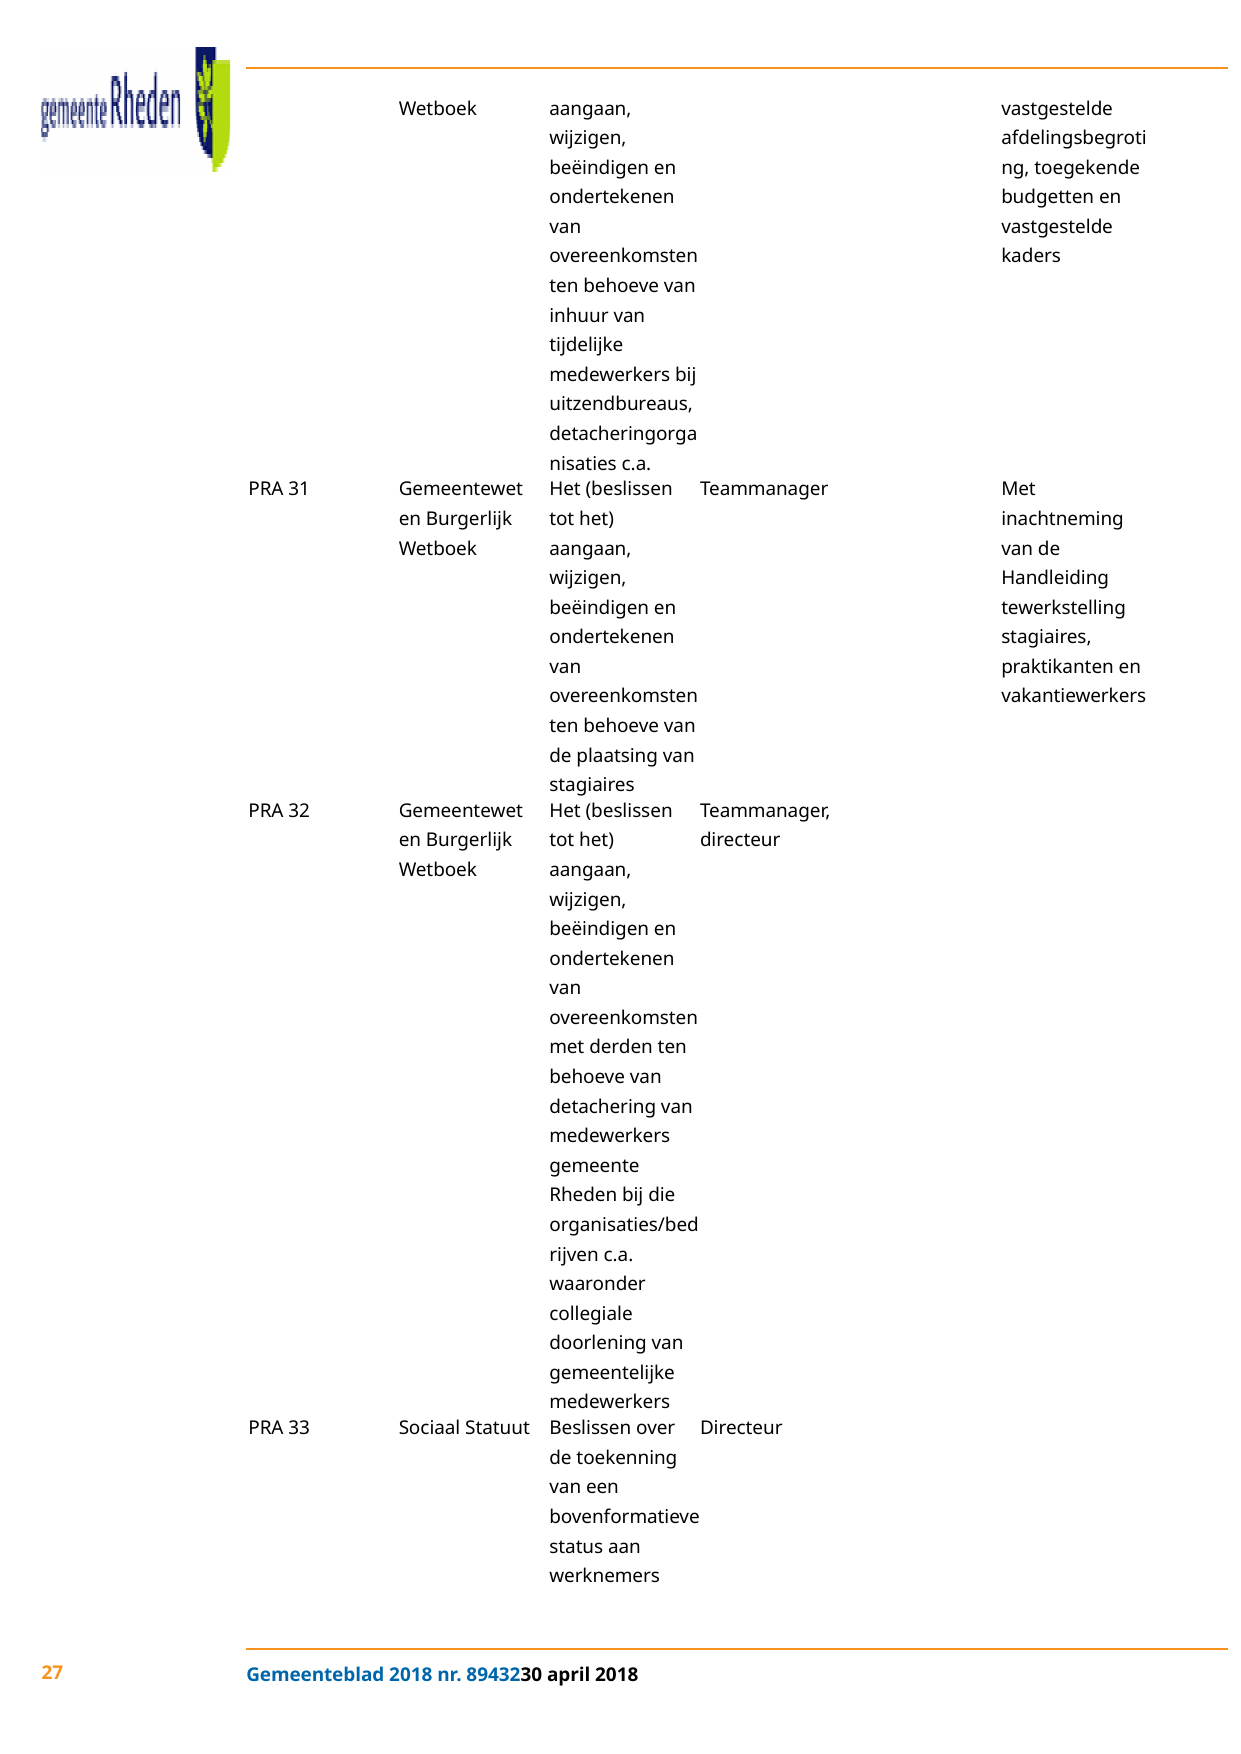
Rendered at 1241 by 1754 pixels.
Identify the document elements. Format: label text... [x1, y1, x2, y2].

table_cell [1001, 1415, 1152, 1588]
table_cell Het (beslissen tot het) aangaan, wijzigen, beëindigen en ondertekenen van overeenkomsten ten behoeve van de plaatsing van stagiaires [549, 476, 700, 797]
table_cell [850, 95, 1001, 476]
table_cell Directeur [700, 1415, 850, 1588]
picture [41, 47, 231, 172]
table_cell Sociaal Statuut [399, 1415, 549, 1588]
table_cell vastgestelde afdelingsbegroting, toegekende budgetten en vastgestelde kaders [1001, 95, 1152, 476]
table_cell PRA 33 [248, 1415, 398, 1588]
table_cell [248, 95, 398, 476]
table_cell aangaan, wijzigen, beëindigen en ondertekenen van overeenkomsten ten behoeve van inhuur van tijdelijke medewerkers bij uitzendbureaus, detacheringorganisaties c.a. [549, 95, 700, 476]
table_cell Teammanager [700, 476, 850, 797]
table_cell [700, 95, 850, 476]
table_cell [850, 476, 1001, 797]
table_cell [850, 797, 1001, 1414]
table_cell PRA 31 [248, 476, 398, 797]
table_cell [850, 1415, 1001, 1588]
table_cell Beslissen over de toekenning van een bovenformatieve status aan werknemers [549, 1415, 700, 1588]
table_cell PRA 32 [248, 797, 398, 1414]
table_cell Het (beslissen tot het) aangaan, wijzigen, beëindigen en ondertekenen van overeenkomsten met derden ten behoeve van detachering van medewerkers gemeente Rheden bij die organisaties/bedrijven c.a. waaronder collegiale doorlening van gemeentelijke medewerkers [549, 797, 700, 1414]
table_cell [1001, 797, 1152, 1414]
table_cell Teammanager, directeur [700, 797, 850, 1414]
table_cell Wetboek [399, 95, 549, 476]
table_cell Gemeentewet en Burgerlijk Wetboek [399, 476, 549, 797]
table_cell Gemeentewet en Burgerlijk Wetboek [399, 797, 549, 1414]
table_cell Met inachtneming van de Handleiding tewerkstelling stagiaires, praktikanten en vakantiewerkers [1001, 476, 1152, 797]
